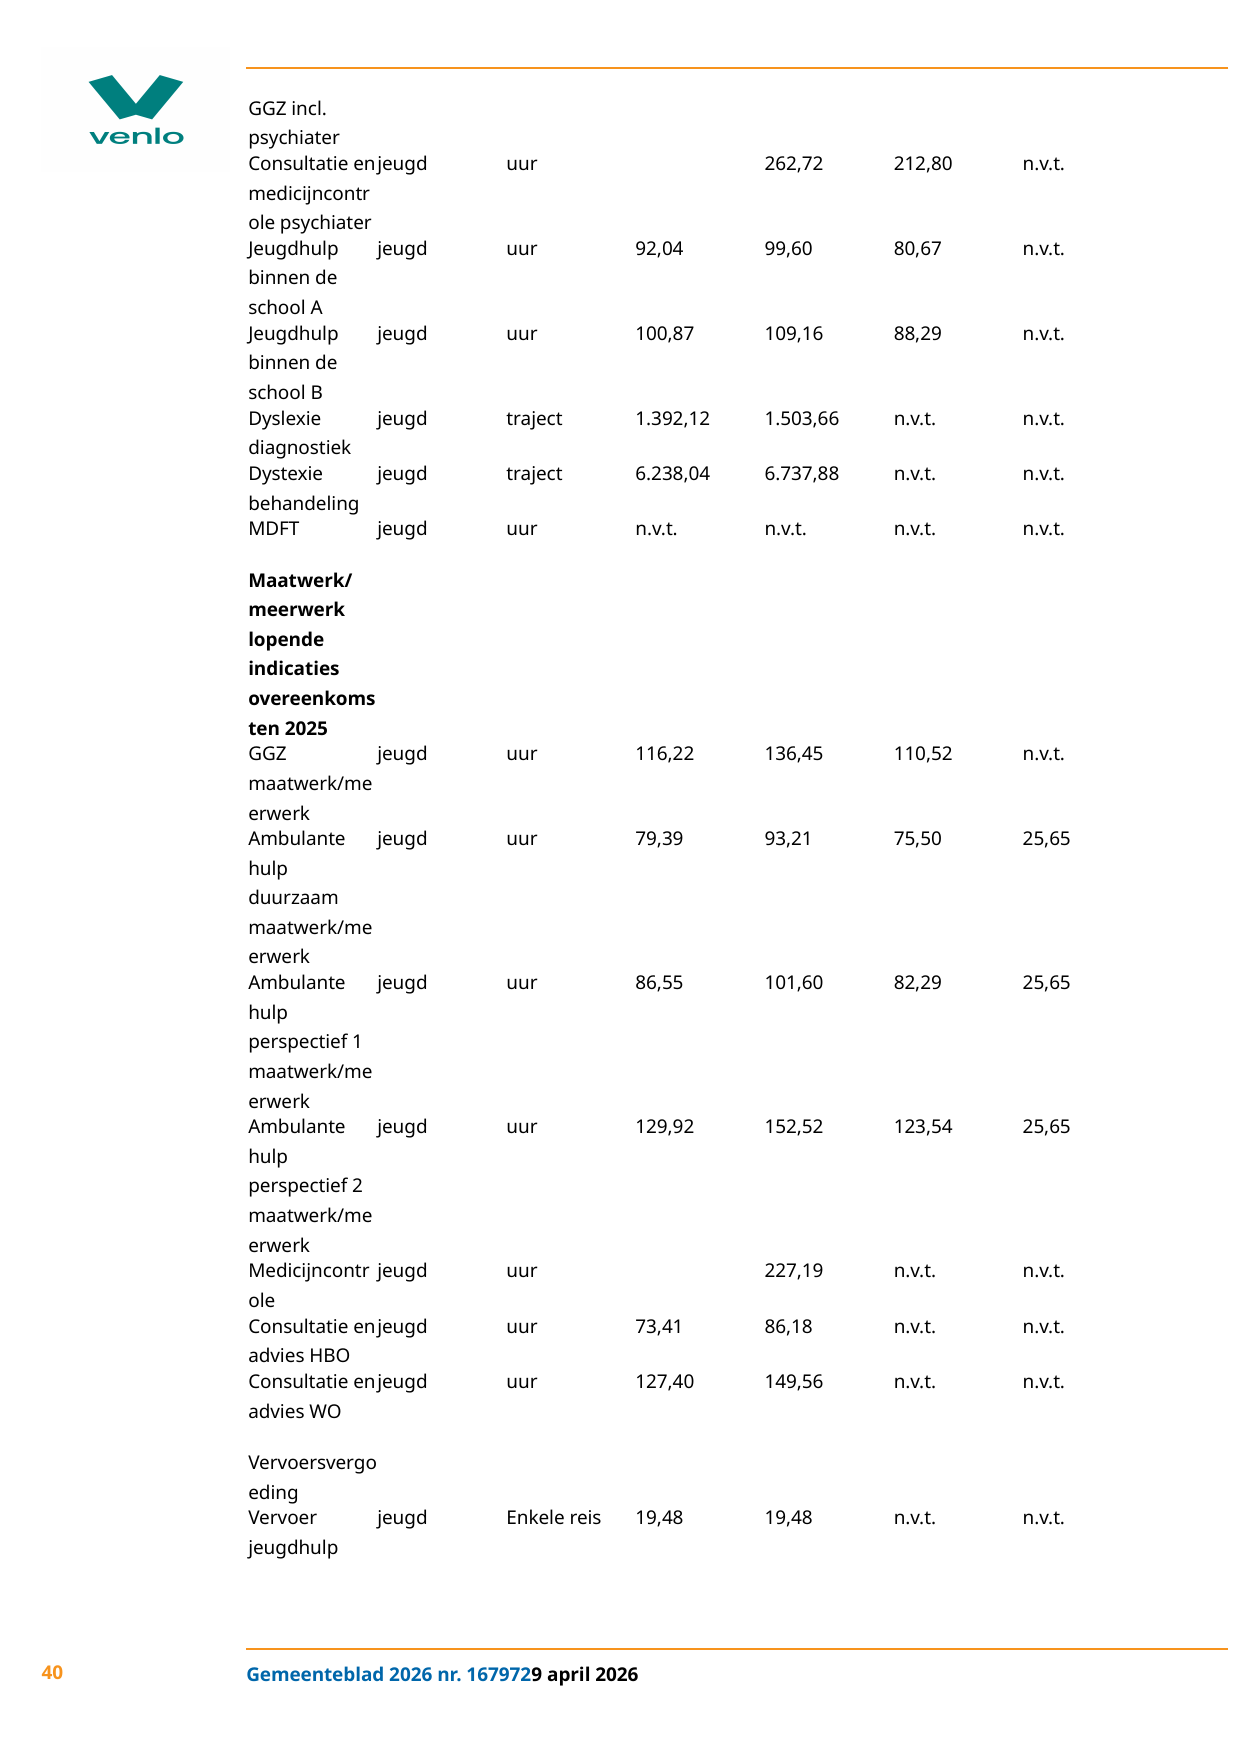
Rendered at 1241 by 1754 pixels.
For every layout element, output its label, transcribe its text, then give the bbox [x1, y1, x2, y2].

table_cell jeugd [377, 1505, 506, 1560]
table_cell 92,04 [635, 235, 764, 320]
table_cell 1.392,12 [635, 405, 764, 460]
table_cell GGZ incl. psychiater [248, 95, 377, 150]
table_cell uur [506, 825, 635, 969]
table_cell uur [506, 1114, 635, 1258]
table_cell Dystexie behandeling [248, 460, 377, 515]
table_cell n.v.t. [764, 515, 893, 541]
table_cell [635, 150, 764, 235]
table_cell [764, 541, 893, 567]
table_cell [635, 95, 764, 150]
table_cell [506, 95, 635, 150]
table_cell 25,65 [1023, 1114, 1152, 1258]
table_cell 110,52 [894, 741, 1022, 825]
table_cell [377, 567, 506, 741]
table_cell 6.737,88 [764, 460, 893, 515]
table_cell n.v.t. [894, 1505, 1022, 1560]
table_cell [1023, 541, 1152, 567]
table_cell n.v.t. [894, 405, 1022, 460]
table_cell [248, 1424, 377, 1449]
table_cell n.v.t. [635, 515, 764, 541]
table_cell 101,60 [764, 970, 893, 1113]
table_cell Jeugdhulp binnen de school A [248, 235, 377, 320]
table_cell Medicijncontrole [248, 1258, 377, 1313]
table_cell uur [506, 1258, 635, 1313]
table_cell 127,40 [635, 1368, 764, 1423]
table_cell [635, 1424, 764, 1449]
table_cell [248, 541, 377, 567]
table_cell jeugd [377, 405, 506, 460]
table_cell n.v.t. [894, 515, 1022, 541]
table_cell jeugd [377, 1313, 506, 1368]
table_cell jeugd [377, 1258, 506, 1313]
table_cell 212,80 [894, 150, 1022, 235]
table_cell jeugd [377, 460, 506, 515]
table_cell jeugd [377, 1114, 506, 1258]
table_cell 88,29 [894, 320, 1022, 405]
table_cell n.v.t. [894, 460, 1022, 515]
table_cell [894, 95, 1022, 150]
table_cell [894, 567, 1022, 741]
table_cell Vervoer jeugdhulp [248, 1505, 377, 1560]
table_cell [635, 1258, 764, 1313]
table_cell 86,18 [764, 1313, 893, 1368]
table_cell traject [506, 405, 635, 460]
table_cell 1.503,66 [764, 405, 893, 460]
table_cell GGZ maatwerk/meerwerk [248, 741, 377, 825]
table_cell [377, 1449, 506, 1504]
table_cell Ambulante hulp duurzaam maatwerk/meerwerk [248, 825, 377, 969]
table_cell uur [506, 1368, 635, 1423]
table_cell Consultatie en advies WO [248, 1368, 377, 1423]
table_cell jeugd [377, 320, 506, 405]
table_cell [635, 1449, 764, 1504]
table_cell [894, 541, 1022, 567]
table_cell n.v.t. [1023, 741, 1152, 825]
table_cell jeugd [377, 515, 506, 541]
table_cell 75,50 [894, 825, 1022, 969]
table_cell [764, 567, 893, 741]
table_cell 86,55 [635, 970, 764, 1113]
table_cell 80,67 [894, 235, 1022, 320]
table_cell [1023, 1449, 1152, 1504]
table_cell 93,21 [764, 825, 893, 969]
table_cell n.v.t. [1023, 515, 1152, 541]
table_cell 99,60 [764, 235, 893, 320]
picture [41, 47, 231, 172]
table_cell jeugd [377, 1368, 506, 1423]
table_cell uur [506, 320, 635, 405]
table_cell n.v.t. [1023, 1368, 1152, 1423]
table_cell jeugd [377, 970, 506, 1113]
table_cell [1023, 95, 1152, 150]
table_cell [635, 541, 764, 567]
table_cell Dyslexie diagnostiek [248, 405, 377, 460]
table_cell n.v.t. [1023, 1258, 1152, 1313]
table_cell 79,39 [635, 825, 764, 969]
table_cell [377, 541, 506, 567]
table_cell n.v.t. [1023, 320, 1152, 405]
table_cell Ambulante hulp perspectief 2 maatwerk/meerwerk [248, 1114, 377, 1258]
table_cell 25,65 [1023, 825, 1152, 969]
table_cell [506, 541, 635, 567]
table_cell n.v.t. [1023, 235, 1152, 320]
table_cell 73,41 [635, 1313, 764, 1368]
table_cell Maatwerk/meerwerk lopende indicaties overeenkomsten 2025 [248, 567, 377, 741]
table_cell uur [506, 515, 635, 541]
table_cell n.v.t. [1023, 150, 1152, 235]
table_cell [1023, 567, 1152, 741]
table_cell 19,48 [764, 1505, 893, 1560]
table_cell jeugd [377, 825, 506, 969]
table_cell MDFT [248, 515, 377, 541]
table_cell 152,52 [764, 1114, 893, 1258]
table_cell n.v.t. [1023, 1313, 1152, 1368]
table_cell Consultatie en advies HBO [248, 1313, 377, 1368]
table_cell n.v.t. [1023, 405, 1152, 460]
table_cell n.v.t. [1023, 1505, 1152, 1560]
table_cell 19,48 [635, 1505, 764, 1560]
table_cell Jeugdhulp binnen de school B [248, 320, 377, 405]
table_cell [764, 1424, 893, 1449]
table_cell n.v.t. [894, 1368, 1022, 1423]
table_cell 123,54 [894, 1114, 1022, 1258]
table_cell 116,22 [635, 741, 764, 825]
table_cell 129,92 [635, 1114, 764, 1258]
table_cell Consultatie en medicijncontrole psychiater [248, 150, 377, 235]
table_cell [764, 1449, 893, 1504]
table_cell 262,72 [764, 150, 893, 235]
table_cell uur [506, 741, 635, 825]
table_cell [894, 1424, 1022, 1449]
table_cell [506, 1449, 635, 1504]
table_cell Vervoersvergoeding [248, 1449, 377, 1504]
table_cell [635, 567, 764, 741]
table_cell 149,56 [764, 1368, 893, 1423]
table_cell [894, 1449, 1022, 1504]
table_cell uur [506, 970, 635, 1113]
table_cell 136,45 [764, 741, 893, 825]
table_cell [1023, 1424, 1152, 1449]
table_cell n.v.t. [894, 1313, 1022, 1368]
table_cell traject [506, 460, 635, 515]
table_cell n.v.t. [1023, 460, 1152, 515]
table_cell uur [506, 1313, 635, 1368]
table_cell uur [506, 235, 635, 320]
table_cell uur [506, 150, 635, 235]
table_cell Enkele reis [506, 1505, 635, 1560]
table_cell [764, 95, 893, 150]
table_cell n.v.t. [894, 1258, 1022, 1313]
table_cell [506, 1424, 635, 1449]
table_cell jeugd [377, 235, 506, 320]
table_cell Ambulante hulp perspectief 1 maatwerk/meerwerk [248, 970, 377, 1113]
table_cell 227,19 [764, 1258, 893, 1313]
table_cell [506, 567, 635, 741]
table_cell 100,87 [635, 320, 764, 405]
table_cell 6.238,04 [635, 460, 764, 515]
table_cell jeugd [377, 150, 506, 235]
table_cell 109,16 [764, 320, 893, 405]
table_cell [377, 1424, 506, 1449]
table_cell [377, 95, 506, 150]
table_cell 25,65 [1023, 970, 1152, 1113]
table_cell jeugd [377, 741, 506, 825]
table_cell 82,29 [894, 970, 1022, 1113]
